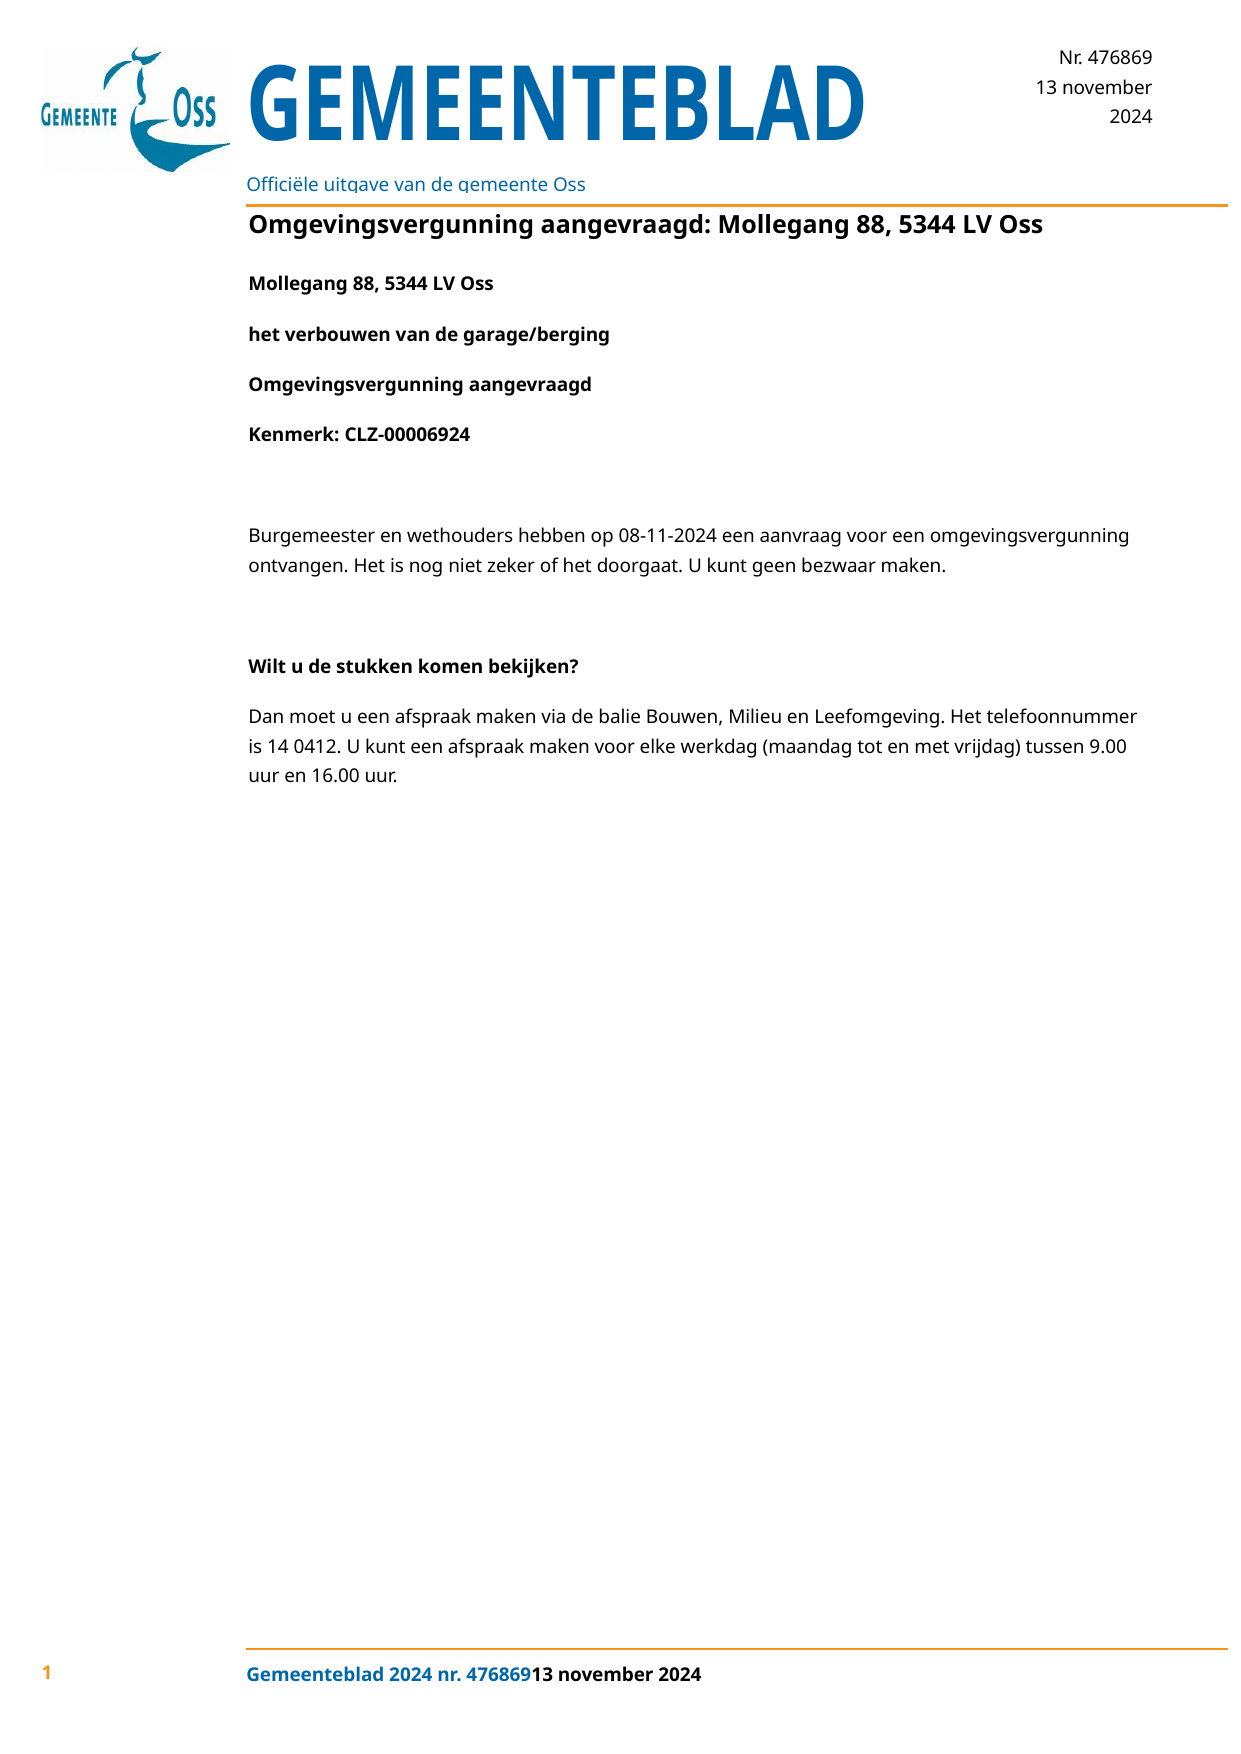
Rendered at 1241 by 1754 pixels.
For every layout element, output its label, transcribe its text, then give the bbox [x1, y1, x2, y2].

text Mollegang 88, 5344 LV Oss [248, 270, 1152, 296]
text Burgemeester en wethouders hebben op 08-11-2024 een aanvraag voor een omgevingsvergunning ontvangen. Het is nog niet zeker of het doorgaat. U kunt geen bezwaar maken. [248, 522, 1152, 578]
text Wilt u de stukken komen bekijken? [248, 653, 1152, 678]
text Omgevingsvergunning aangevraagd: Mollegang 88, 5344 LV Oss [248, 207, 1152, 241]
text Omgevingsvergunning aangevraagd [248, 371, 1152, 397]
text Kenmerk: CLZ-00006924 [248, 422, 1152, 447]
text het verbouwen van de garage/berging [248, 321, 1152, 346]
text Dan moet u een afspraak maken via de balie Bouwen, Milieu en Leefomgeving. Het telefoonnummer is 14 0412. U kunt een afspraak maken voor elke werkdag (maandag tot en met vrijdag) tussen 9.00 uur en 16.00 uur. [248, 703, 1152, 788]
picture [41, 47, 231, 172]
